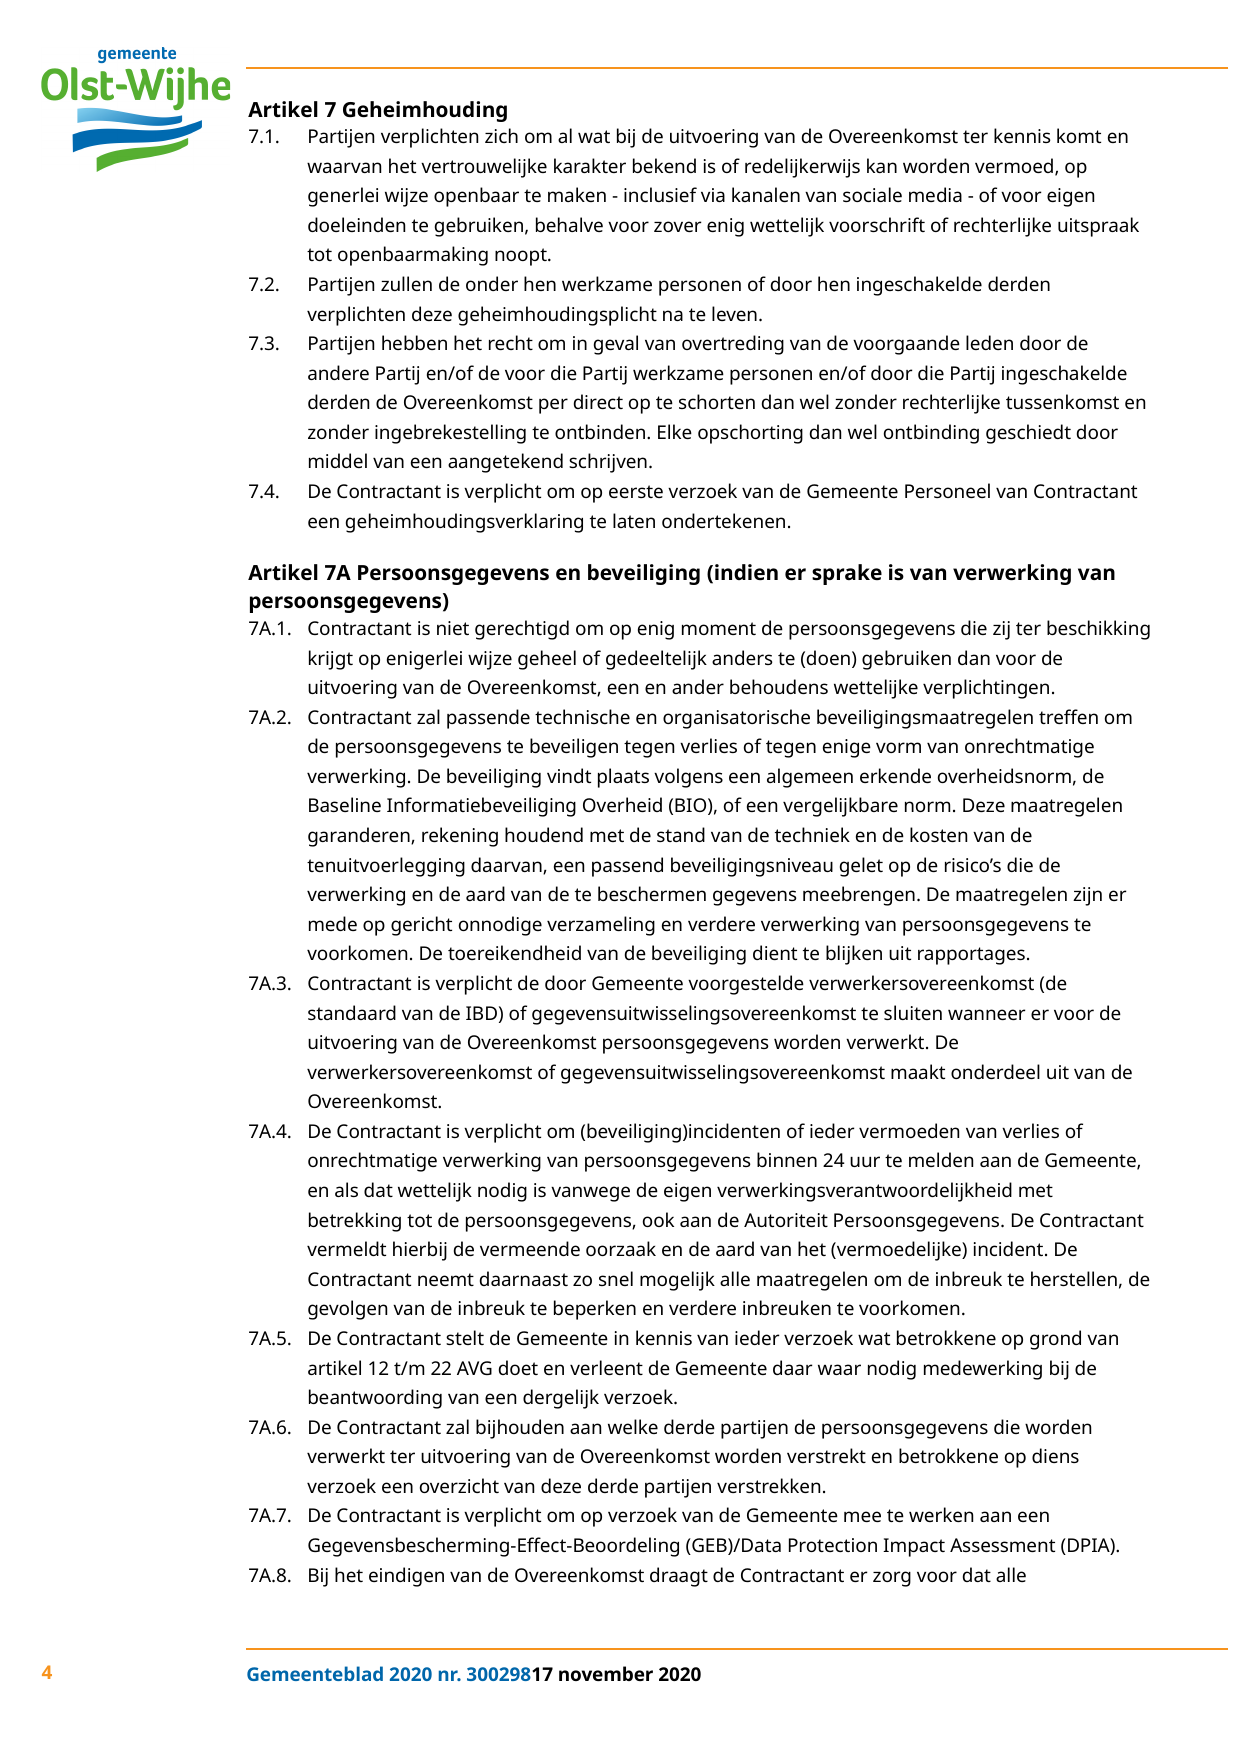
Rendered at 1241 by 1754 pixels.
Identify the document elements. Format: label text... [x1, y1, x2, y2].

text Artikel 7 Geheimhouding [248, 95, 1152, 123]
list De Contractant is verplicht om op verzoek van de Gemeente mee te werken aan een Gegevensbescherming-Effect-Beoordeling (GEB)/Data Protection Impact Assessment (DPIA). [248, 1503, 1152, 1558]
list De Contractant is verplicht om op eerste verzoek van de Gemeente Personeel van Contractant een geheimhoudingsverklaring te laten ondertekenen. [248, 478, 1152, 533]
list De Contractant zal bijhouden aan welke derde partijen de persoonsgegevens die worden verwerkt ter uitvoering van de Overeenkomst worden verstrekt en betrokkene op diens verzoek een overzicht van deze derde partijen verstrekken. [248, 1414, 1152, 1499]
list Contractant is niet gerechtigd om op enig moment de persoonsgegevens die zij ter beschikking krijgt op enigerlei wijze geheel of gedeeltelijk anders te (doen) gebruiken dan voor de uitvoering van de Overeenkomst, een en ander behoudens wettelijke verplichtingen. [248, 615, 1152, 700]
list De Contractant stelt de Gemeente in kennis van ieder verzoek wat betrokkene op grond van artikel 12 t/m 22 AVG doet en verleent de Gemeente daar waar nodig medewerking bij de beantwoording van een dergelijk verzoek. [248, 1325, 1152, 1410]
picture [41, 47, 231, 172]
list Partijen verplichten zich om al wat bij de uitvoering van de Overeenkomst ter kennis komt en waarvan het vertrouwelijke karakter bekend is of redelijkerwijs kan worden vermoed, op generlei wijze openbaar te maken - inclusief via kanalen van sociale media - of voor eigen doeleinden te gebruiken, behalve voor zover enig wettelijk voorschrift of rechterlijke uitspraak tot openbaarmaking noopt. [248, 123, 1152, 267]
list Bij het eindigen van de Overeenkomst draagt de Contractant er zorg voor dat alle [248, 1562, 1152, 1587]
list Partijen zullen de onder hen werkzame personen of door hen ingeschakelde derden verplichten deze geheimhoudingsplicht na te leven. [248, 271, 1152, 326]
list De Contractant is verplicht om (beveiliging)incidenten of ieder vermoeden van verlies of onrechtmatige verwerking van persoonsgegevens binnen 24 uur te melden aan de Gemeente, en als dat wettelijk nodig is vanwege de eigen verwerkingsverantwoordelijkheid met betrekking tot de persoonsgegevens, ook aan de Autoriteit Persoonsgegevens. De Contractant vermeldt hierbij de vermeende oorzaak en de aard van het (vermoedelijke) incident. De Contractant neemt daarnaast zo snel mogelijk alle maatregelen om de inbreuk te herstellen, de gevolgen van de inbreuk te beperken en verdere inbreuken te voorkomen. [248, 1118, 1152, 1321]
list Partijen hebben het recht om in geval van overtreding van de voorgaande leden door de andere Partij en/of de voor die Partij werkzame personen en/of door die Partij ingeschakelde derden de Overeenkomst per direct op te schorten dan wel zonder rechterlijke tussenkomst en zonder ingebrekestelling te ontbinden. Elke opschorting dan wel ontbinding geschiedt door middel van een aangetekend schrijven. [248, 330, 1152, 474]
list Contractant is verplicht de door Gemeente voorgestelde verwerkersovereenkomst (de standaard van de IBD) of gegevensuitwisselingsovereenkomst te sluiten wanneer er voor de uitvoering van de Overeenkomst persoonsgegevens worden verwerkt. De verwerkersovereenkomst of gegevensuitwisselingsovereenkomst maakt onderdeel uit van de Overeenkomst. [248, 970, 1152, 1114]
list Contractant zal passende technische en organisatorische beveiligingsmaatregelen treffen om de persoonsgegevens te beveiligen tegen verlies of tegen enige vorm van onrechtmatige verwerking. De beveiliging vindt plaats volgens een algemeen erkende overheidsnorm, de Baseline Informatiebeveiliging Overheid (BIO), of een vergelijkbare norm. Deze maatregelen garanderen, rekening houdend met de stand van de techniek en de kosten van de tenuitvoerlegging daarvan, een passend beveiligingsniveau gelet op de risico’s die de verwerking en de aard van de te beschermen gegevens meebrengen. De maatregelen zijn er mede op gericht onnodige verzameling en verdere verwerking van persoonsgegevens te voorkomen. De toereikendheid van de beveiliging dient te blijken uit rapportages. [248, 704, 1152, 966]
text Artikel 7A Persoonsgegevens en beveiliging (indien er sprake is van verwerking van persoonsgegevens) [248, 558, 1152, 615]
